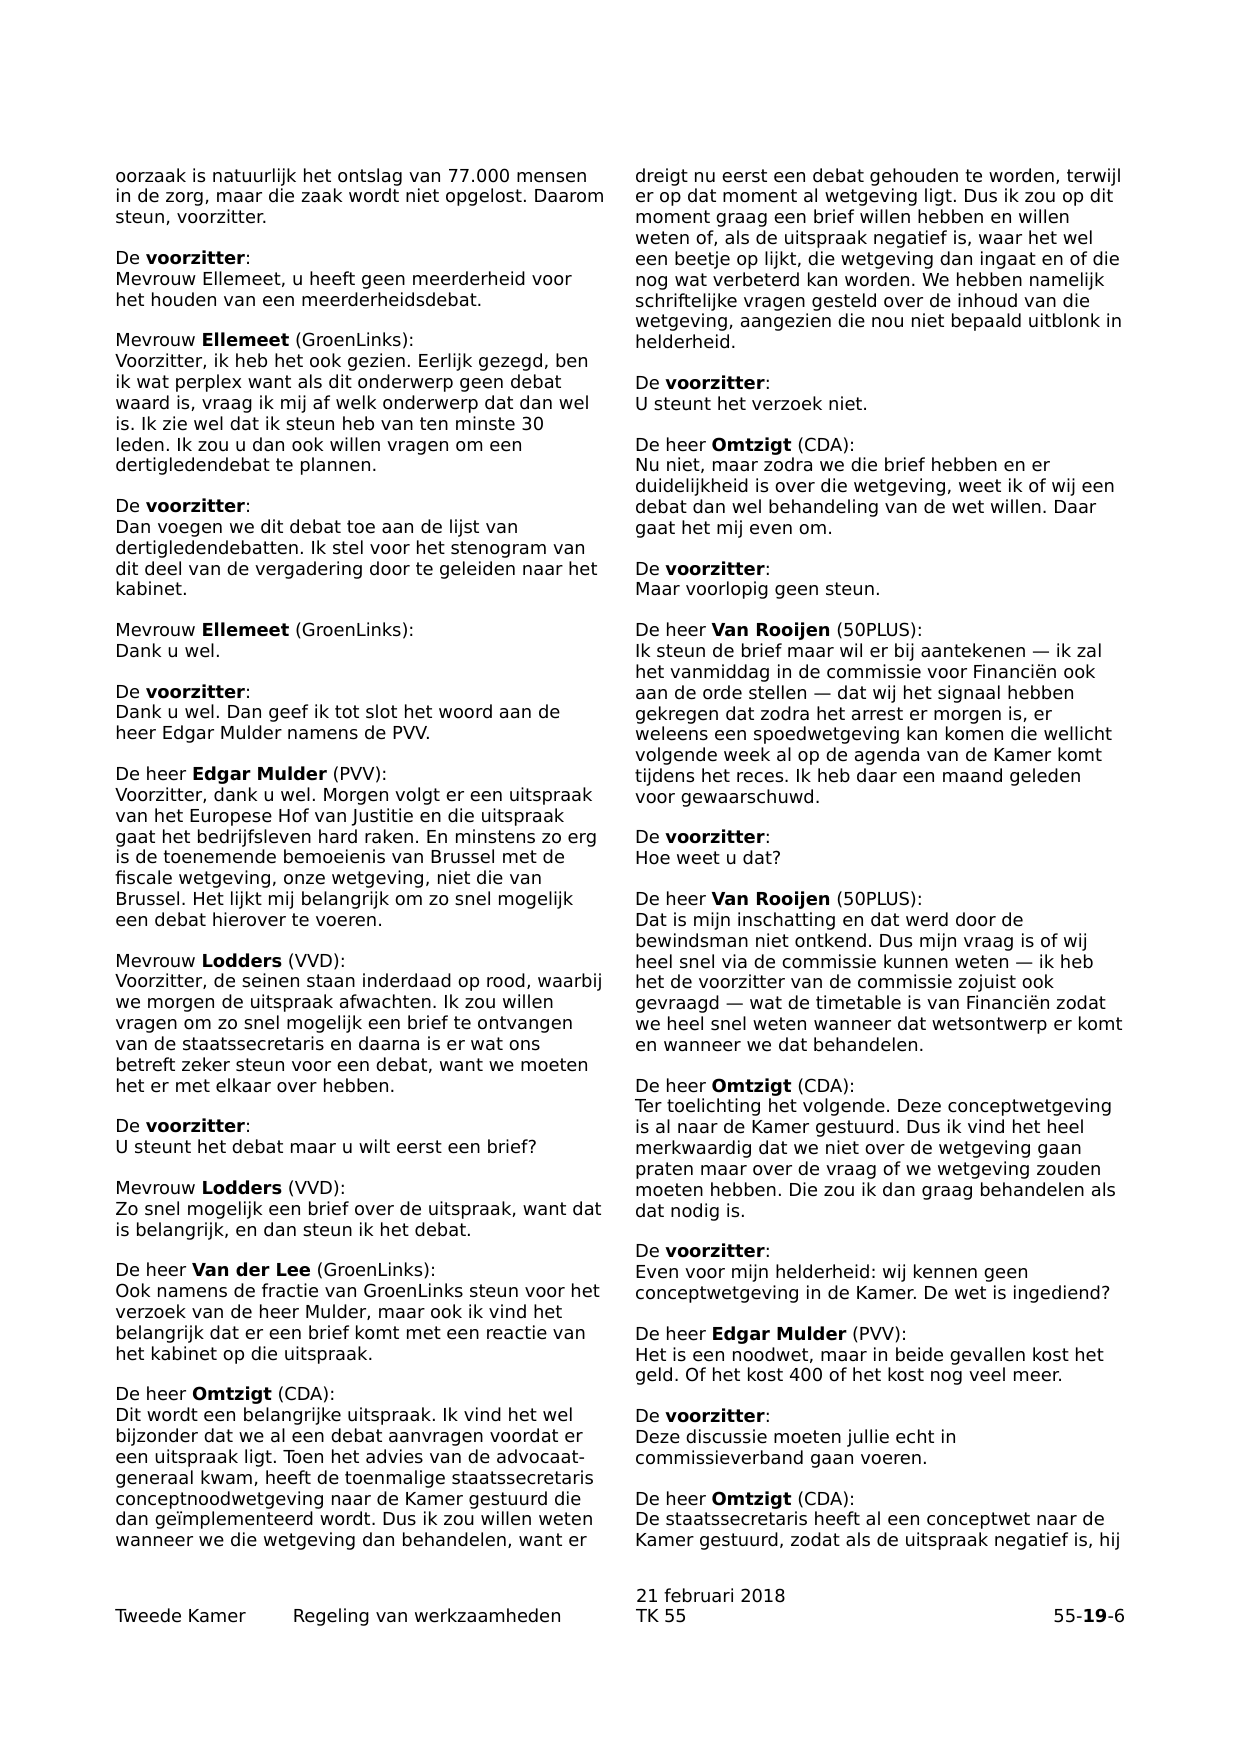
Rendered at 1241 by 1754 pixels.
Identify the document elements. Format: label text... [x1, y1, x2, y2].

text De heer Omtzigt (CDA): [635, 1076, 1125, 1096]
text De voorzitter: [115, 1116, 605, 1137]
text Mevrouw Ellemeet, u heeft geen meerderheid voor het houden van een meerderheidsdebat. [115, 268, 605, 310]
text De voorzitter: [635, 373, 1125, 393]
text De voorzitter: [635, 827, 1125, 848]
text Voorzitter, dank u wel. Morgen volgt er een uitspraak van het Europese Hof van Justitie en die uitspraak gaat het bedrijfsleven hard raken. En minstens zo erg is de toenemende bemoeienis van Brussel met de fiscale wetgeving, onze wetgeving, niet die van Brussel. Het lijkt mij belangrijk om zo snel mogelijk een debat hierover te voeren. [115, 785, 605, 931]
text oorzaak is natuurlijk het ontslag van 77.000 mensen in de zorg, maar die zaak wordt niet opgelost. Daarom steun, voorzitter. [115, 165, 605, 228]
text De heer Van Rooijen (50PLUS): [635, 889, 1125, 910]
text Dit wordt een belangrijke uitspraak. Ik vind het wel bijzonder dat we al een debat aanvragen voordat er een uitspraak ligt. Toen het advies van de advocaat-generaal kwam, heeft de toenmalige staatssecretaris conceptnoodwetgeving naar de Kamer gestuurd die dan geïmplementeerd wordt. Dus ik zou willen weten wanneer we die wetgeving dan behandelen, want er [115, 1405, 605, 1551]
text De voorzitter: [635, 1406, 1125, 1427]
text De heer Omtzigt (CDA): [635, 434, 1125, 455]
text De heer Van Rooijen (50PLUS): [635, 620, 1125, 641]
text De heer Omtzigt (CDA): [115, 1384, 605, 1405]
text dreigt nu eerst een debat gehouden te worden, terwijl er op dat moment al wetgeving ligt. Dus ik zou op dit moment graag een brief willen hebben en willen weten of, als de uitspraak negatief is, waar het wel een beetje op lijkt, die wetgeving dan ingaat en of die nog wat verbeterd kan worden. We hebben namelijk schriftelijke vragen gesteld over de inhoud van die wetgeving, aangezien die nou niet bepaald uitblonk in helderheid. [635, 165, 1125, 353]
text Maar voorlopig geen steun. [635, 579, 1125, 600]
text Dank u wel. [115, 641, 605, 662]
text De voorzitter: [635, 558, 1125, 579]
text Dank u wel. Dan geef ik tot slot het woord aan de heer Edgar Mulder namens de PVV. [115, 702, 605, 744]
text De voorzitter: [115, 682, 605, 702]
text De heer Edgar Mulder (PVV): [115, 764, 605, 785]
text Nu niet, maar zodra we die brief hebben en er duidelijkheid is over die wetgeving, weet ik of wij een debat dan wel behandeling van de wet willen. Daar gaat het mij even om. [635, 455, 1125, 538]
text De voorzitter: [635, 1241, 1125, 1262]
text Zo snel mogelijk een brief over de uitspraak, want dat is belangrijk, en dan steun ik het debat. [115, 1198, 605, 1240]
text Hoe weet u dat? [635, 848, 1125, 869]
text Het is een noodwet, maar in beide gevallen kost het geld. Of het kost 400 of het kost nog veel meer. [635, 1344, 1125, 1386]
text Dan voegen we dit debat toe aan de lijst van dertigledendebatten. Ik stel voor het stenogram van dit deel van de vergadering door te geleiden naar het kabinet. [115, 517, 605, 600]
text Mevrouw Ellemeet (GroenLinks): [115, 330, 605, 351]
text De staatssecretaris heeft al een conceptwet naar de Kamer gestuurd, zodat als de uitspraak negatief is, hij [635, 1509, 1125, 1551]
text Mevrouw Ellemeet (GroenLinks): [115, 620, 605, 641]
text Voorzitter, ik heb het ook gezien. Eerlijk gezegd, ben ik wat perplex want als dit onderwerp geen debat waard is, vraag ik mij af welk onderwerp dat dan wel is. Ik zie wel dat ik steun heb van ten minste 30 leden. Ik zou u dan ook willen vragen om een dertigledendebat te plannen. [115, 351, 605, 476]
text De heer Van der Lee (GroenLinks): [115, 1260, 605, 1281]
text De heer Omtzigt (CDA): [635, 1488, 1125, 1509]
text Ik steun de brief maar wil er bij aantekenen — ik zal het vanmiddag in de commissie voor Financiën ook aan de orde stellen — dat wij het signaal hebben gekregen dat zodra het arrest er morgen is, er weleens een spoedwetgeving kan komen die wellicht volgende week al op de agenda van de Kamer komt tijdens het reces. Ik heb daar een maand geleden voor gewaarschuwd. [635, 641, 1125, 807]
text Dat is mijn inschatting en dat werd door de bewindsman niet ontkend. Dus mijn vraag is of wij heel snel via de commissie kunnen weten — ik heb het de voorzitter van de commissie zojuist ook gevraagd — wat de timetable is van Financiën zodat we heel snel weten wanneer dat wetsontwerp er komt en wanneer we dat behandelen. [635, 910, 1125, 1056]
text De heer Edgar Mulder (PVV): [635, 1324, 1125, 1344]
text Even voor mijn helderheid: wij kennen geen conceptwetgeving in de Kamer. De wet is ingediend? [635, 1262, 1125, 1304]
text Mevrouw Lodders (VVD): [115, 1178, 605, 1198]
text De voorzitter: [115, 496, 605, 517]
text Ook namens de fractie van GroenLinks steun voor het verzoek van de heer Mulder, maar ook ik vind het belangrijk dat er een brief komt met een reactie van het kabinet op die uitspraak. [115, 1281, 605, 1364]
text U steunt het verzoek niet. [635, 393, 1125, 414]
text Ter toelichting het volgende. Deze conceptwetgeving is al naar de Kamer gestuurd. Dus ik vind het heel merkwaardig dat we niet over de wetgeving gaan praten maar over de vraag of we wetgeving zouden moeten hebben. Die zou ik dan graag behandelen als dat nodig is. [635, 1096, 1125, 1221]
text De voorzitter: [115, 248, 605, 268]
text Deze discussie moeten jullie echt in commissieverband gaan voeren. [635, 1427, 1125, 1468]
text U steunt het debat maar u wilt eerst een brief? [115, 1137, 605, 1158]
text Voorzitter, de seinen staan inderdaad op rood, waarbij we morgen de uitspraak afwachten. Ik zou willen vragen om zo snel mogelijk een brief te ontvangen van de staatssecretaris en daarna is er wat ons betreft zeker steun voor een debat, want we moeten het er met elkaar over hebben. [115, 971, 605, 1096]
text Mevrouw Lodders (VVD): [115, 951, 605, 971]
